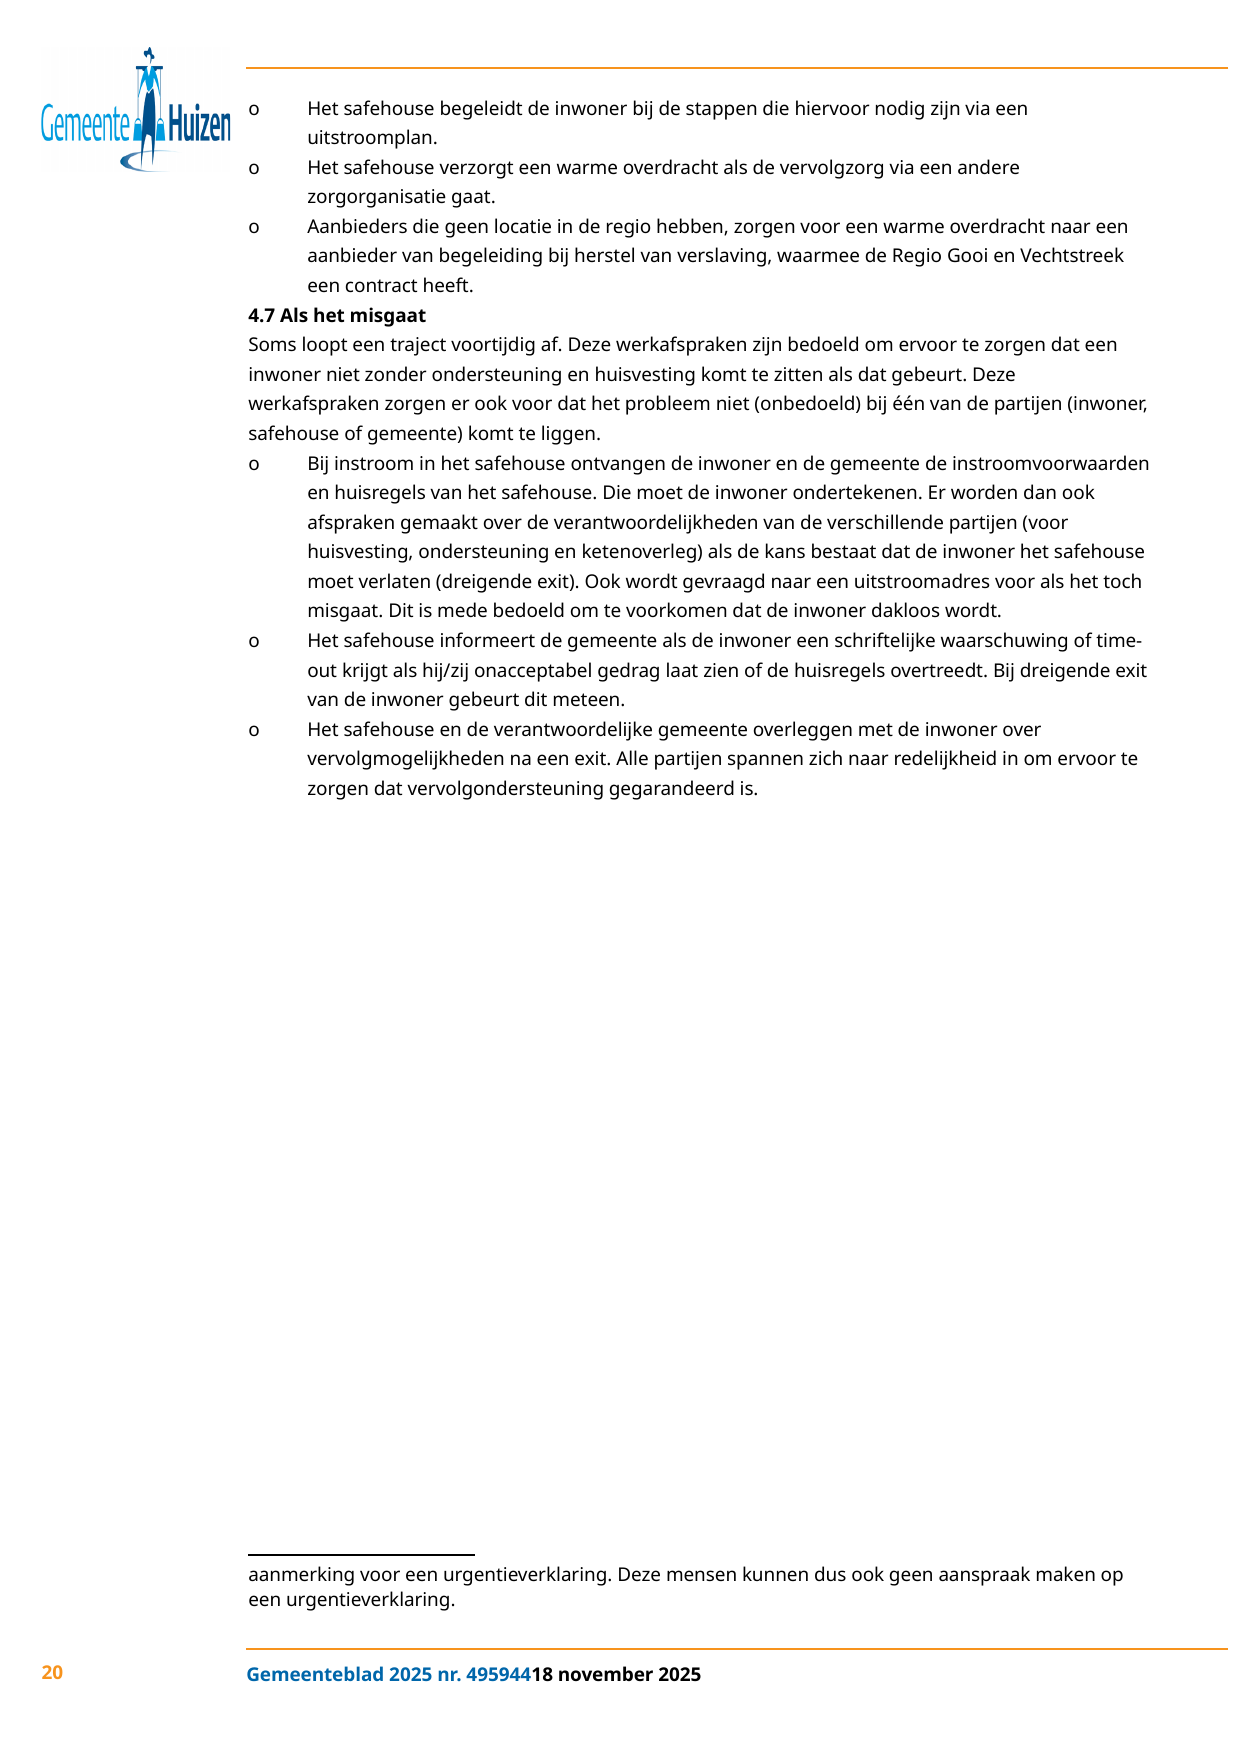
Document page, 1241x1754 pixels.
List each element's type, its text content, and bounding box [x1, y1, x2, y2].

list Het safehouse en de verantwoordelijke gemeente overleggen met de inwoner over vervolgmogelijkheden na een exit. Alle partijen spannen zich naar redelijkheid in om ervoor te zorgen dat vervolgondersteuning gegarandeerd is. [248, 716, 1152, 801]
list aanmerking voor een urgentieverklaring. Deze mensen kunnen dus ook geen aanspraak maken op een urgentieverklaring. [248, 1561, 1152, 1612]
list Het safehouse informeert de gemeente als de inwoner een schriftelijke waarschuwing of time-out krijgt als hij/zij onacceptabel gedrag laat zien of de huisregels overtreedt. Bij dreigende exit van de inwoner gebeurt dit meteen. [248, 627, 1152, 712]
list Het safehouse verzorgt een warme overdracht als de vervolgzorg via een andere zorgorganisatie gaat. [248, 154, 1152, 209]
list Het safehouse begeleidt de inwoner bij de stappen die hiervoor nodig zijn via een uitstroomplan. [248, 95, 1152, 150]
list Bij instroom in het safehouse ontvangen de inwoner en de gemeente de instroomvoorwaarden en huisregels van het safehouse. Die moet de inwoner ondertekenen. Er worden dan ook afspraken gemaakt over de verantwoordelijkheden van de verschillende partijen (voor huisvesting, ondersteuning en ketenoverleg) als de kans bestaat dat de inwoner het safehouse moet verlaten (dreigende exit). Ook wordt gevraagd naar een uitstroomadres voor als het toch misgaat. Dit is mede bedoeld om te voorkomen dat de inwoner dakloos wordt. [248, 450, 1152, 623]
picture [41, 47, 231, 172]
text Soms loopt een traject voortijdig af. Deze werkafspraken zijn bedoeld om ervoor te zorgen dat een inwoner niet zonder ondersteuning en huisvesting komt te zitten als dat gebeurt. Deze werkafspraken zorgen er ook voor dat het probleem niet (onbedoeld) bij één van de partijen (inwoner, safehouse of gemeente) komt te liggen. [248, 331, 1152, 446]
text 4.7 Als het misgaat [248, 302, 1152, 328]
list Aanbieders die geen locatie in de regio hebben, zorgen voor een warme overdracht naar een aanbieder van begeleiding bij herstel van verslaving, waarmee de Regio Gooi en Vechtstreek een contract heeft. [248, 213, 1152, 298]
